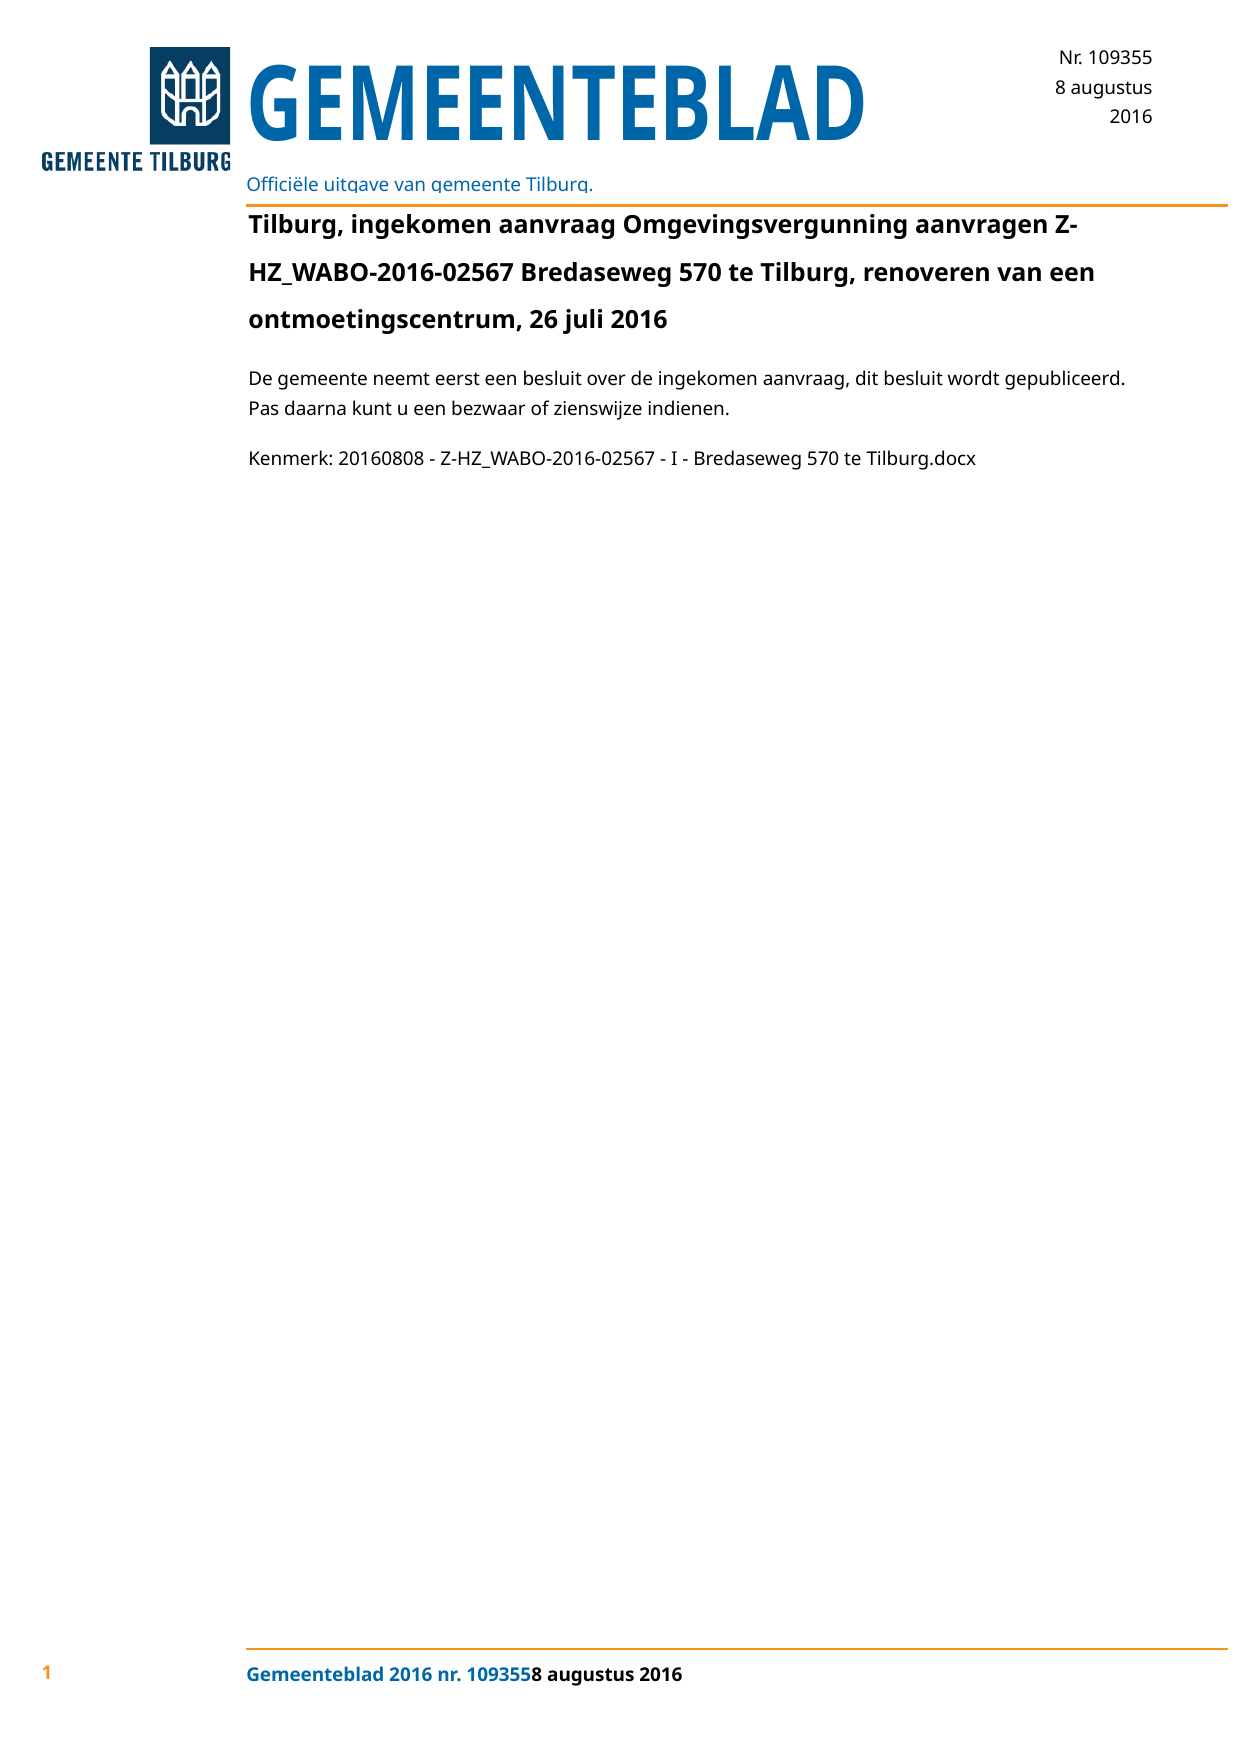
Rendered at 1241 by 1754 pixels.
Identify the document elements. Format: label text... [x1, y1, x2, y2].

picture [41, 47, 231, 172]
text Kenmerk: 20160808 - Z-HZ_WABO-2016-02567 - I - Bredaseweg 570 te Tilburg.docx [248, 446, 1152, 471]
text Tilburg, ingekomen aanvraag Omgevingsvergunning aanvragen Z-HZ_WABO-2016-02567 Bredaseweg 570 te Tilburg, renoveren van een ontmoetingscentrum, 26 juli 2016 [248, 207, 1152, 336]
text De gemeente neemt eerst een besluit over de ingekomen aanvraag, dit besluit wordt gepubliceerd. Pas daarna kunt u een bezwaar of zienswijze indienen. [248, 366, 1152, 421]
